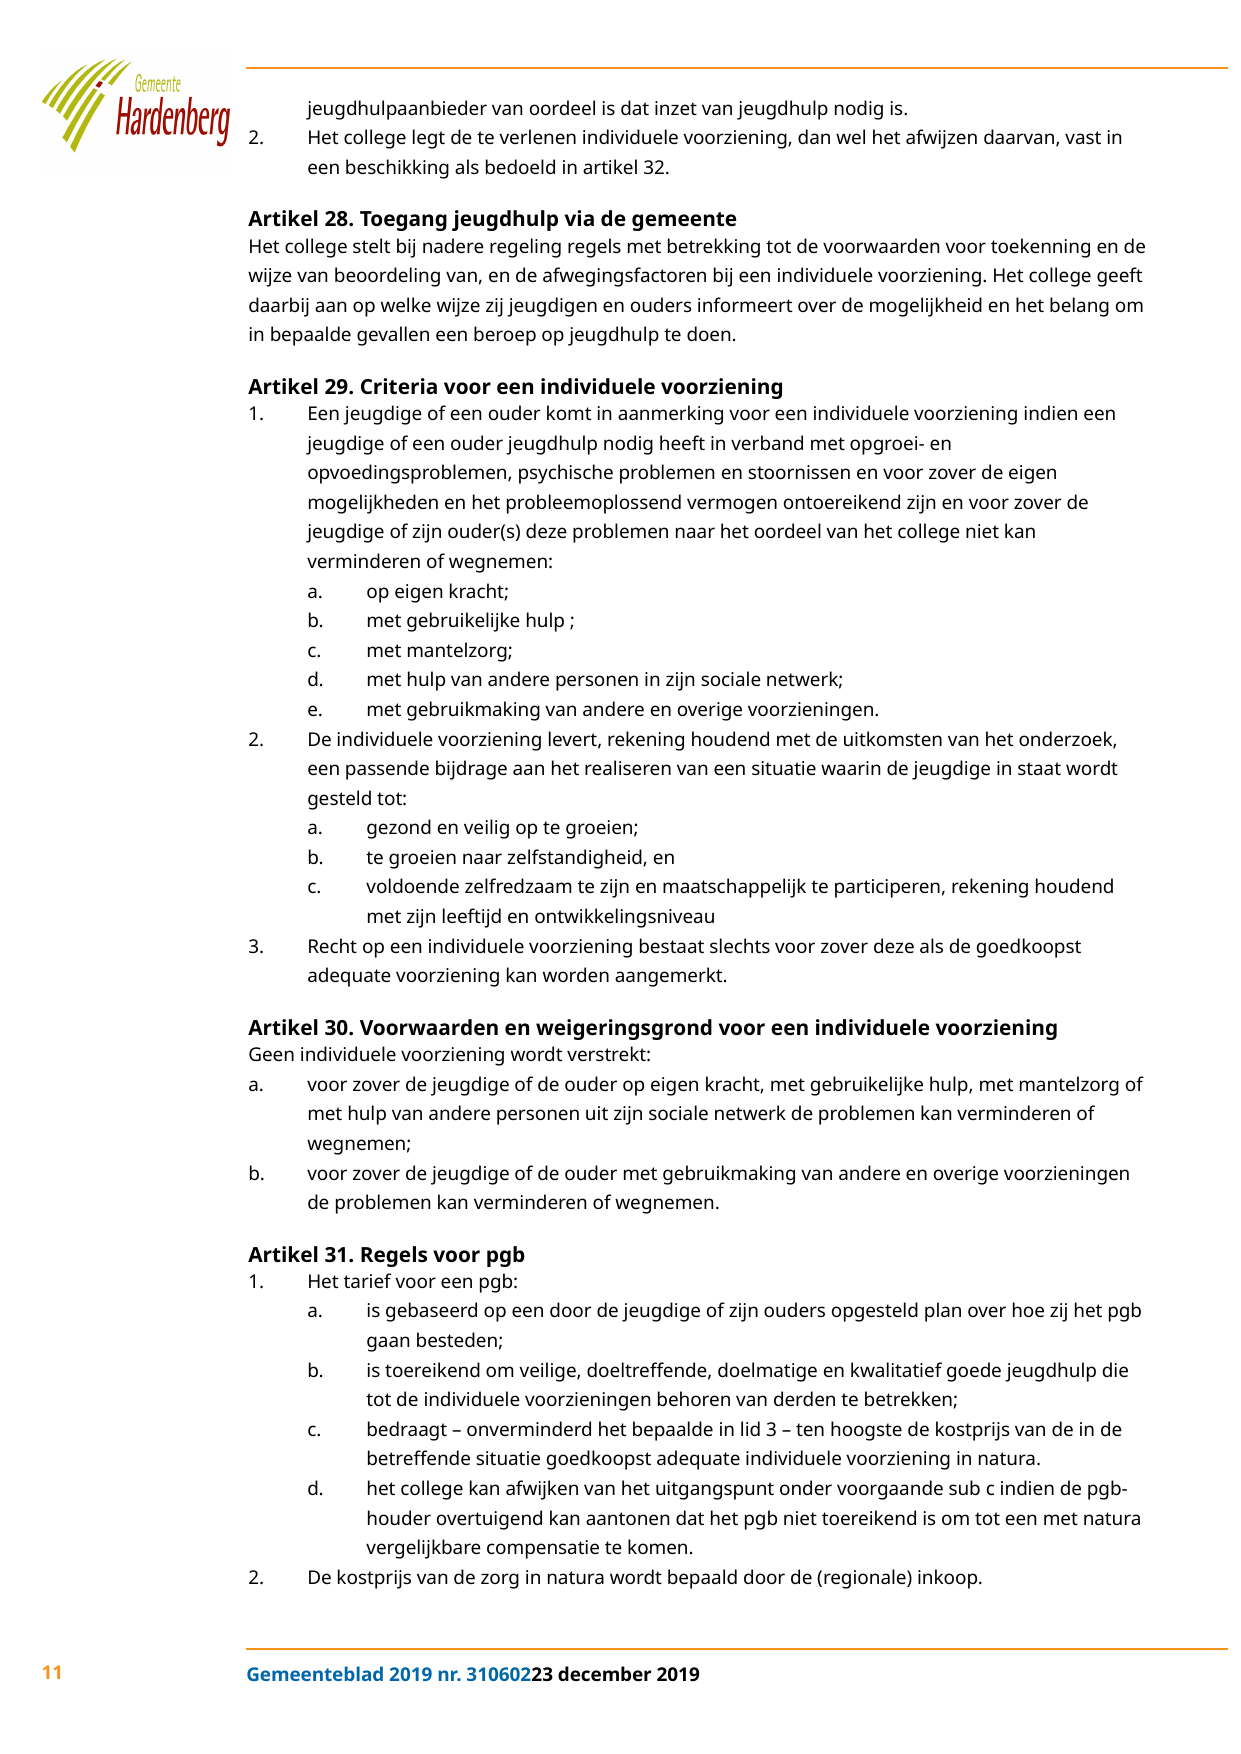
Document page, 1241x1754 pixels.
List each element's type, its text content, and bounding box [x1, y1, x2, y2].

text Artikel 31. Regels voor pgb [248, 1240, 1152, 1268]
list Het college legt de te verlenen individuele voorziening, dan wel het afwijzen daarvan, vast in een beschikking als bedoeld in artikel 32. [248, 124, 1152, 180]
list voor zover de jeugdige of de ouder op eigen kracht, met gebruikelijke hulp, met mantelzorg of met hulp van andere personen uit zijn sociale netwerk de problemen kan verminderen of wegnemen; [248, 1071, 1152, 1156]
list op eigen kracht; [307, 578, 1152, 604]
list voldoende zelfredzaam te zijn en maatschappelijk te participeren, rekening houdend met zijn leeftijd en ontwikkelingsniveau [307, 874, 1152, 929]
text Geen individuele voorziening wordt verstrekt: [248, 1041, 1152, 1067]
list te groeien naar zelfstandigheid, en [307, 844, 1152, 870]
text Het college stelt bij nadere regeling regels met betrekking tot de voorwaarden voor toekenning en de wijze van beoordeling van, en de afwegingsfactoren bij een individuele voorziening. Het college geeft daarbij aan op welke wijze zij jeugdigen en ouders informeert over de mogelijkheid en het belang om in bepaalde gevallen een beroep op jeugdhulp te doen. [248, 233, 1152, 347]
list met gebruikmaking van andere en overige voorzieningen. [307, 696, 1152, 722]
list De individuele voorziening levert, rekening houdend met de uitkomsten van het onderzoek, een passende bijdrage aan het realiseren van een situatie waarin de jeugdige in staat wordt gesteld tot: [248, 726, 1152, 811]
list is gebaseerd op een door de jeugdige of zijn ouders opgesteld plan over hoe zij het pgb gaan besteden; [307, 1298, 1152, 1353]
text Artikel 28. Toegang jeugdhulp via de gemeente [248, 204, 1152, 233]
list bedraagt – onverminderd het bepaalde in lid 3 – ten hoogste de kostprijs van de in de betreffende situatie goedkoopst adequate individuele voorziening in natura. [307, 1416, 1152, 1471]
list jeugdhulpaanbieder van oordeel is dat inzet van jeugdhulp nodig is. [248, 95, 1152, 121]
list gezond en veilig op te groeien; [307, 814, 1152, 840]
text Artikel 30. Voorwaarden en weigeringsgrond voor een individuele voorziening [248, 1013, 1152, 1041]
picture [41, 47, 231, 172]
text Artikel 29. Criteria voor een individuele voorziening [248, 372, 1152, 400]
list het college kan afwijken van het uitgangspunt onder voorgaande sub c indien de pgb-houder overtuigend kan aantonen dat het pgb niet toereikend is om tot een met natura vergelijkbare compensatie te komen. [307, 1475, 1152, 1560]
list voor zover de jeugdige of de ouder met gebruikmaking van andere en overige voorzieningen de problemen kan verminderen of wegnemen. [248, 1160, 1152, 1215]
list Een jeugdige of een ouder komt in aanmerking voor een individuele voorziening indien een jeugdige of een ouder jeugdhulp nodig heeft in verband met opgroei- en opvoedingsproblemen, psychische problemen en stoornissen en voor zover de eigen mogelijkheden en het probleemoplossend vermogen ontoereikend zijn en voor zover de jeugdige of zijn ouder(s) deze problemen naar het oordeel van het college niet kan verminderen of wegnemen: [248, 400, 1152, 574]
list is toereikend om veilige, doeltreffende, doelmatige en kwalitatief goede jeugdhulp die tot de individuele voorzieningen behoren van derden te betrekken; [307, 1357, 1152, 1412]
list De kostprijs van de zorg in natura wordt bepaald door de (regionale) inkoop. [248, 1564, 1152, 1590]
list met gebruikelijke hulp ; [307, 607, 1152, 633]
list Recht op een individuele voorziening bestaat slechts voor zover deze als de goedkoopst adequate voorziening kan worden aangemerkt. [248, 933, 1152, 988]
list Het tarief voor een pgb: [248, 1268, 1152, 1294]
list met hulp van andere personen in zijn sociale netwerk; [307, 667, 1152, 692]
list met mantelzorg; [307, 637, 1152, 663]
